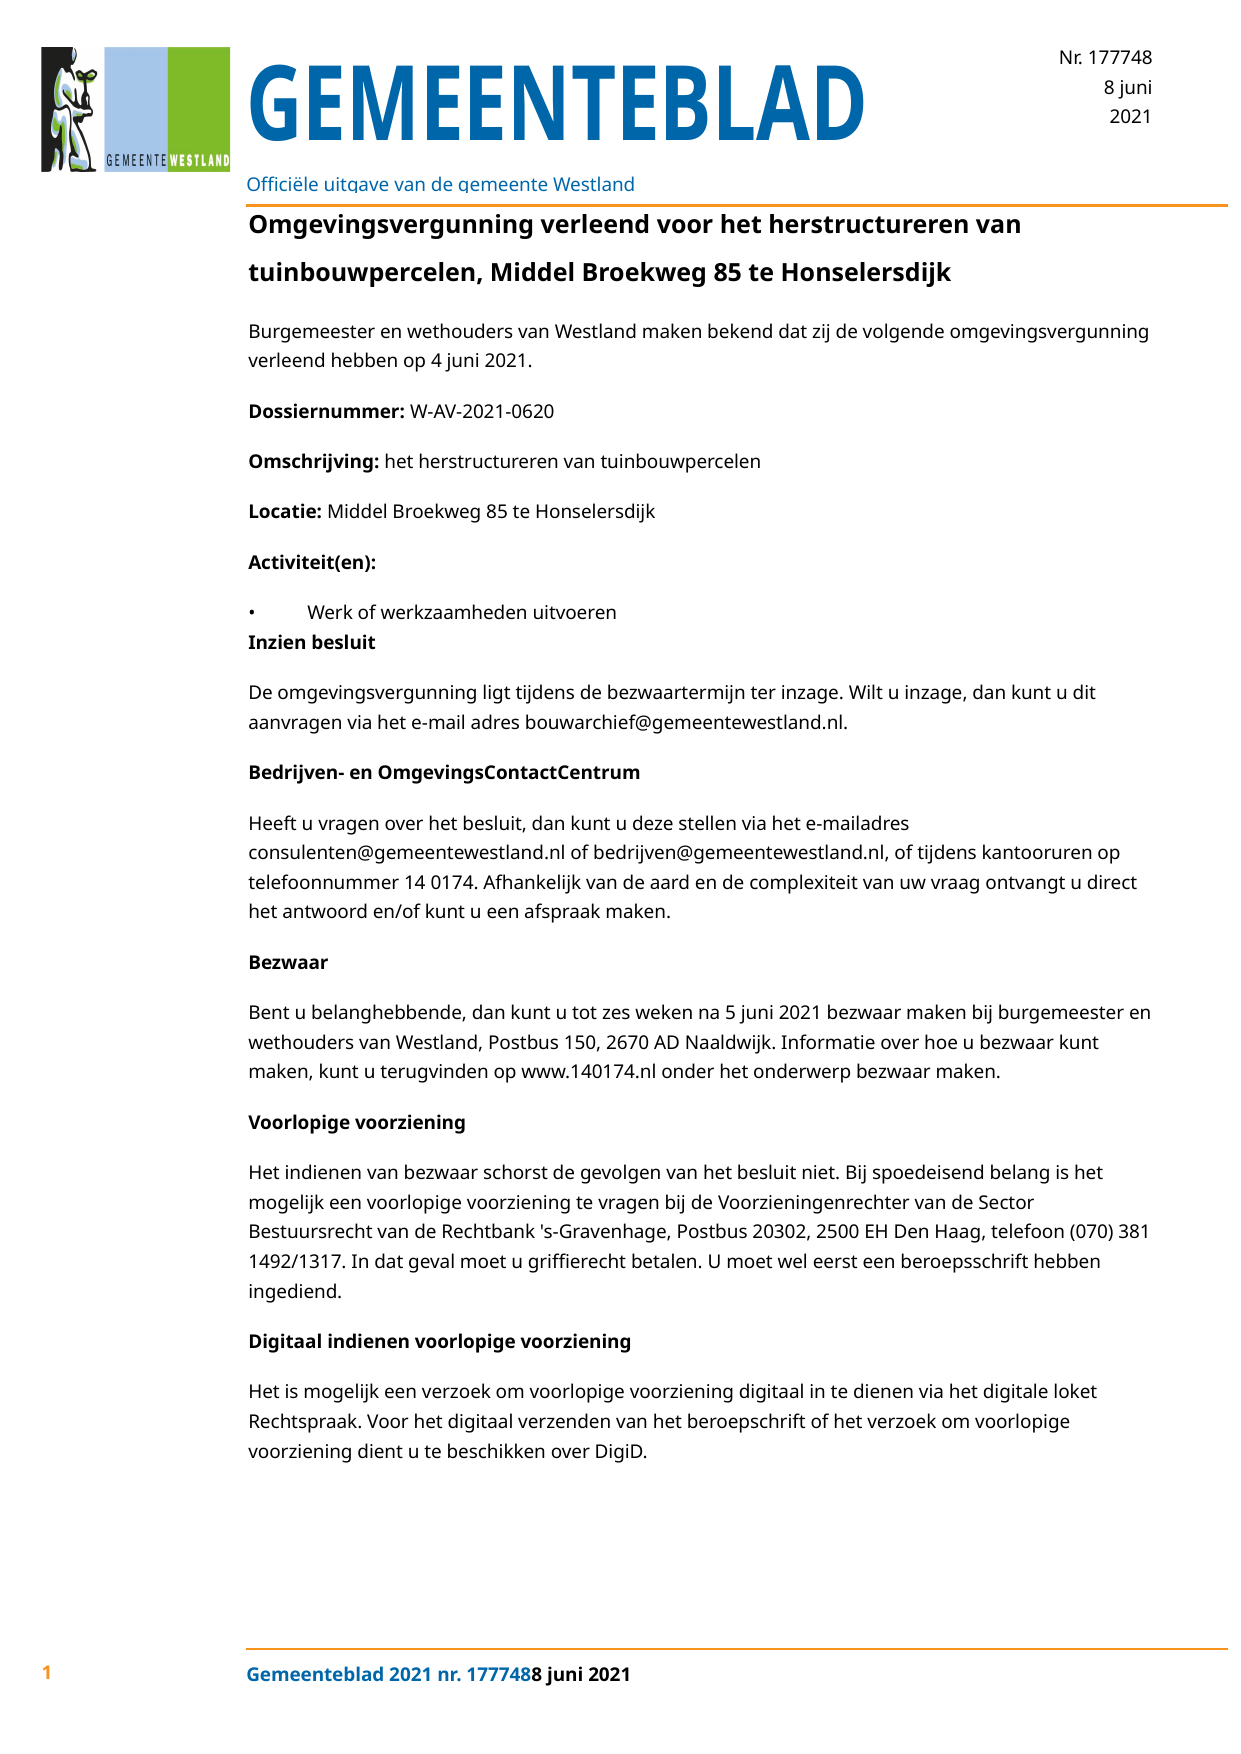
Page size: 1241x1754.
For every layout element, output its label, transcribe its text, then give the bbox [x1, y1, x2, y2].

text Bedrijven- en OmgevingsContactCentrum [248, 759, 1152, 785]
text Omgevingsvergunning verleend voor het herstructureren van tuinbouwpercelen, Middel Broekweg 85 te Honselersdijk [248, 207, 1152, 288]
picture [41, 47, 231, 172]
text Heeft u vragen over het besluit, dan kunt u deze stellen via het e-mailadres consulenten@gemeentewestland.nl of bedrijven@gemeentewestland.nl, of tijdens kantooruren op telefoonnummer 14 0174. Afhankelijk van de aard en de complexiteit van uw vraag ontvangt u direct het antwoord en/of kunt u een afspraak maken. [248, 810, 1152, 924]
text Omschrijving: het herstructureren van tuinbouwpercelen [248, 448, 1152, 474]
text De omgevingsvergunning ligt tijdens de bezwaartermijn ter inzage. Wilt u inzage, dan kunt u dit aanvragen via het e-mail adres bouwarchief@gemeentewestland.nl. [248, 679, 1152, 735]
text Dossiernummer: W-AV-2021-0620 [248, 398, 1152, 424]
text Bezwaar [248, 949, 1152, 975]
list Werk of werkzaamheden uitvoeren [248, 599, 1152, 625]
text Het is mogelijk een verzoek om voorlopige voorziening digitaal in te dienen via het digitale loket Rechtspraak. Voor het digitaal verzenden van het beroepschrift of het verzoek om voorlopige voorziening dient u te beschikken over DigiD. [248, 1379, 1152, 1464]
text Het indienen van bezwaar schorst de gevolgen van het besluit niet. Bij spoedeisend belang is het mogelijk een voorlopige voorziening te vragen bij de Voorzieningenrechter van de Sector Bestuursrecht van de Rechtbank 's-Gravenhage, Postbus 20302, 2500 EH Den Haag, telefoon (070) 381 1492/1317. In dat geval moet u griffierecht betalen. U moet wel eerst een beroepsschrift hebben ingediend. [248, 1159, 1152, 1304]
text Activiteit(en): [248, 549, 1152, 575]
text Burgemeester en wethouders van Westland maken bekend dat zij de volgende omgevingsvergunning verleend hebben op 4 juni 2021. [248, 318, 1152, 373]
text Digitaal indienen voorlopige voorziening [248, 1328, 1152, 1354]
text Voorlopige voorziening [248, 1109, 1152, 1135]
text Bent u belanghebbende, dan kunt u tot zes weken na 5 juni 2021 bezwaar maken bij burgemeester en wethouders van Westland, Postbus 150, 2670 AD Naaldwijk. Informatie over hoe u bezwaar kunt maken, kunt u terugvinden op www.140174.nl onder het onderwerp bezwaar maken. [248, 999, 1152, 1084]
text Inzien besluit [248, 629, 1152, 655]
text Locatie: Middel Broekweg 85 te Honselersdijk [248, 499, 1152, 524]
